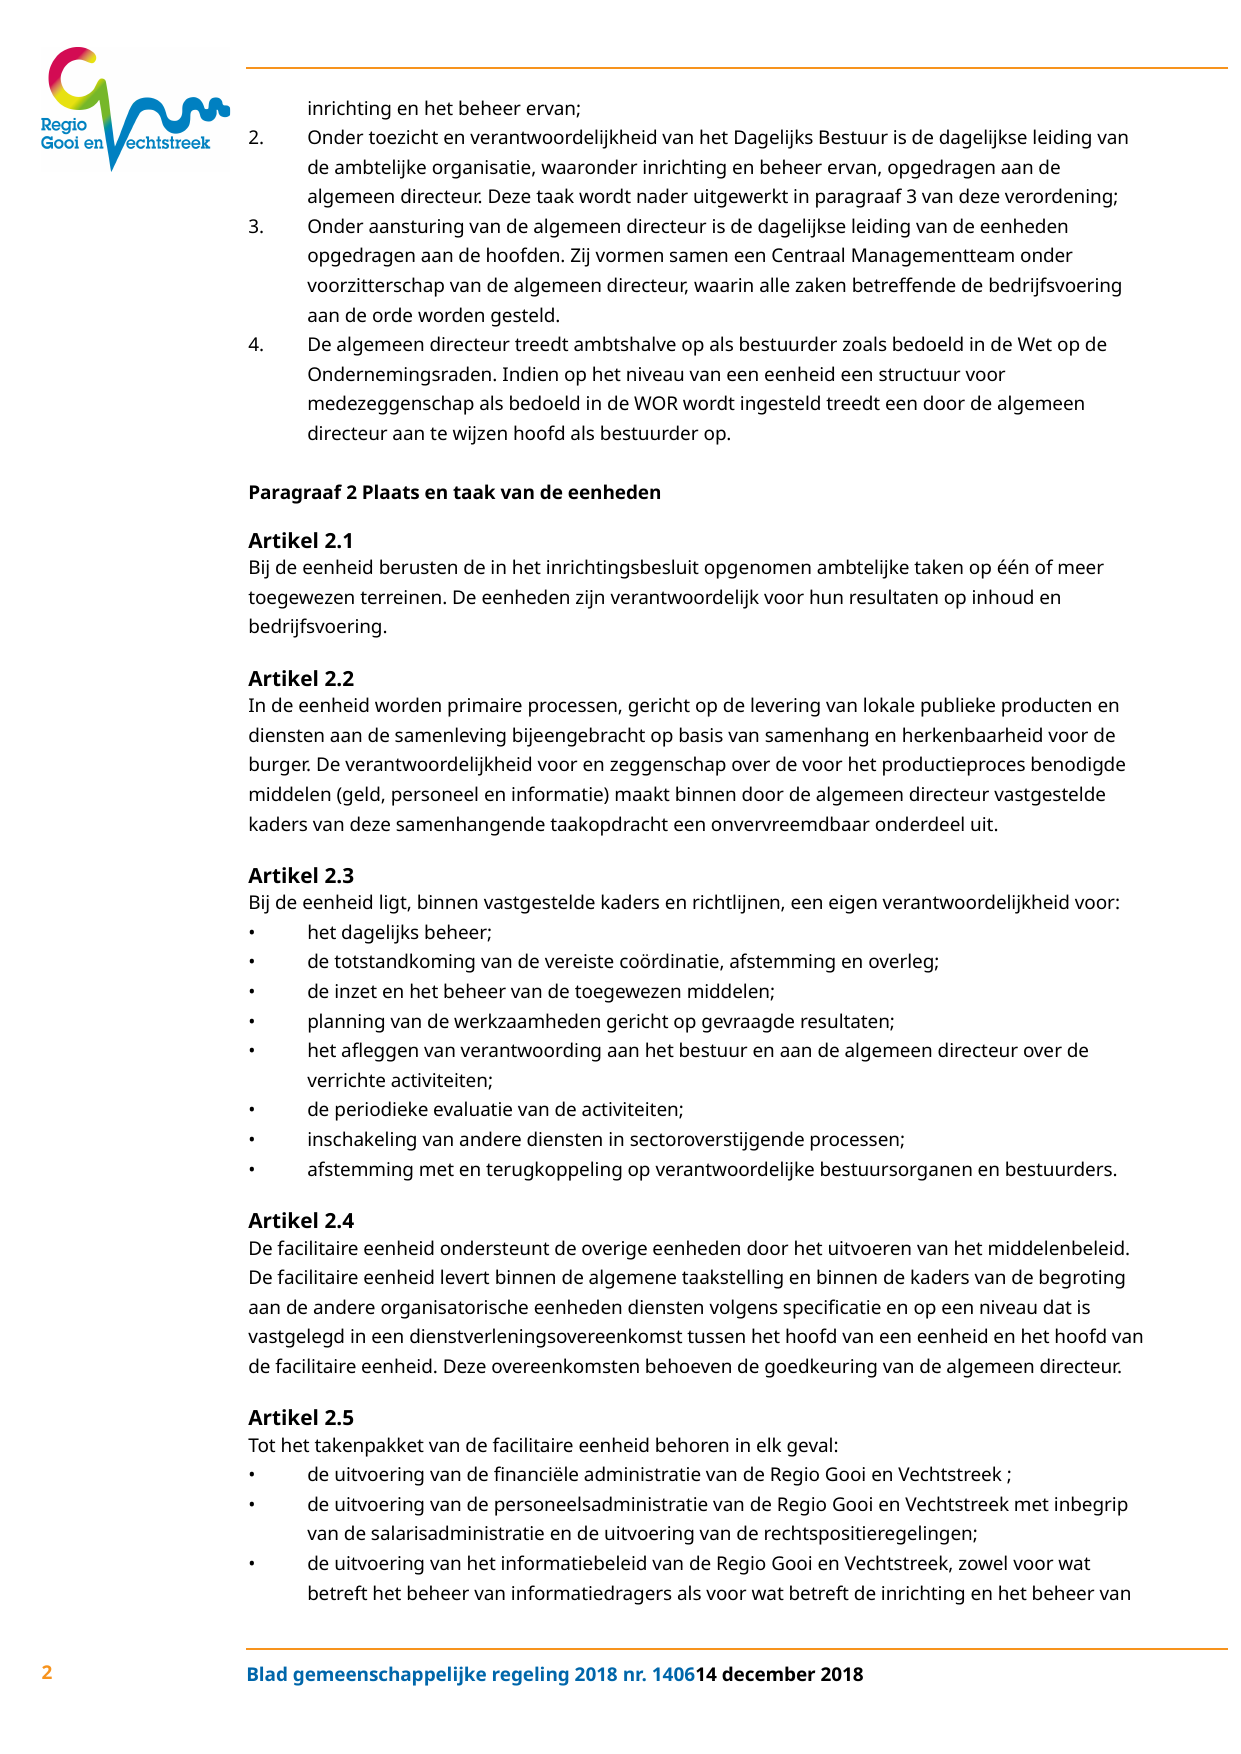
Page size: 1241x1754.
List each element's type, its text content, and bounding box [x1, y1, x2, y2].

list de uitvoering van de financiële administratie van de Regio Gooi en Vechtstreek ; [248, 1461, 1152, 1487]
text Artikel 2.3 [248, 861, 1152, 889]
picture [113, 110, 231, 172]
text Bij de eenheid ligt, binnen vastgestelde kaders en richtlijnen, een eigen verantwoordelijkheid voor: [248, 889, 1152, 915]
list het afleggen van verantwoording aan het bestuur en aan de algemeen directeur over de verrichte activiteiten; [248, 1037, 1152, 1093]
text Bij de eenheid berusten de in het inrichtingsbesluit opgenomen ambtelijke taken op één of meer toegewezen terreinen. De eenheden zijn verantwoordelijk voor hun resultaten op inhoud en bedrijfsvoering. [248, 554, 1152, 639]
text Artikel 2.4 [248, 1206, 1152, 1235]
list planning van de werkzaamheden gericht op gevraagde resultaten; [248, 1008, 1152, 1034]
list de totstandkoming van de vereiste coördinatie, afstemming en overleg; [248, 949, 1152, 974]
list Onder toezicht en verantwoordelijkheid van het Dagelijks Bestuur is de dagelijkse leiding van de ambtelijke organisatie, waaronder inrichting en beheer ervan, opgedragen aan de algemeen directeur. Deze taak wordt nader uitgewerkt in paragraaf 3 van deze verordening; [248, 124, 1152, 209]
text Artikel 2.2 [248, 664, 1152, 692]
list afstemming met en terugkoppeling op verantwoordelijke bestuursorganen en bestuurders. [248, 1156, 1152, 1182]
text Paragraaf 2 Plaats en taak van de eenheden [248, 479, 1152, 505]
text De facilitaire eenheid ondersteunt de overige eenheden door het uitvoeren van het middelenbeleid. De facilitaire eenheid levert binnen de algemene taakstelling en binnen de kaders van de begroting aan de andere organisatorische eenheden diensten volgens specificatie en op een niveau dat is vastgelegd in een dienstverleningsovereenkomst tussen het hoofd van een eenheid en het hoofd van de facilitaire eenheid. Deze overeenkomsten behoeven de goedkeuring van de algemeen directeur. [248, 1235, 1152, 1379]
text Tot het takenpakket van de facilitaire eenheid behoren in elk geval: [248, 1432, 1152, 1458]
list de uitvoering van het informatiebeleid van de Regio Gooi en Vechtstreek, zowel voor wat betreft het beheer van informatiedragers als voor wat betreft de inrichting en het beheer van [248, 1550, 1152, 1606]
list Onder aansturing van de algemeen directeur is de dagelijkse leiding van de eenheden opgedragen aan de hoofden. Zij vormen samen een Centraal Managementteam onder voorzitterschap van de algemeen directeur, waarin alle zaken betreffende de bedrijfsvoering aan de orde worden gesteld. [248, 213, 1152, 328]
list de periodieke evaluatie van de activiteiten; [248, 1097, 1152, 1122]
picture [41, 47, 231, 172]
list het dagelijks beheer; [248, 919, 1152, 945]
list de uitvoering van de personeelsadministratie van de Regio Gooi en Vechtstreek met inbegrip van de salarisadministratie en de uitvoering van de rechtspositieregelingen; [248, 1491, 1152, 1546]
list inschakeling van andere diensten in sectoroverstijgende processen; [248, 1126, 1152, 1152]
list de inzet en het beheer van de toegewezen middelen; [248, 978, 1152, 1004]
list inrichting en het beheer ervan; [248, 95, 1152, 121]
text In de eenheid worden primaire processen, gericht op de levering van lokale publieke producten en diensten aan de samenleving bijeengebracht op basis van samenhang en herkenbaarheid voor de burger. De verantwoordelijkheid voor en zeggenschap over de voor het productieproces benodigde middelen (geld, personeel en informatie) maakt binnen door de algemeen directeur vastgestelde kaders van deze samenhangende taakopdracht een onvervreemdbaar onderdeel uit. [248, 692, 1152, 836]
text Artikel 2.5 [248, 1403, 1152, 1432]
text Artikel 2.1 [248, 526, 1152, 554]
list De algemeen directeur treedt ambtshalve op als bestuurder zoals bedoeld in de Wet op de Ondernemingsraden. Indien op het niveau van een eenheid een structuur voor medezeggenschap als bedoeld in de WOR wordt ingesteld treedt een door de algemeen directeur aan te wijzen hoofd als bestuurder op. [248, 331, 1152, 446]
